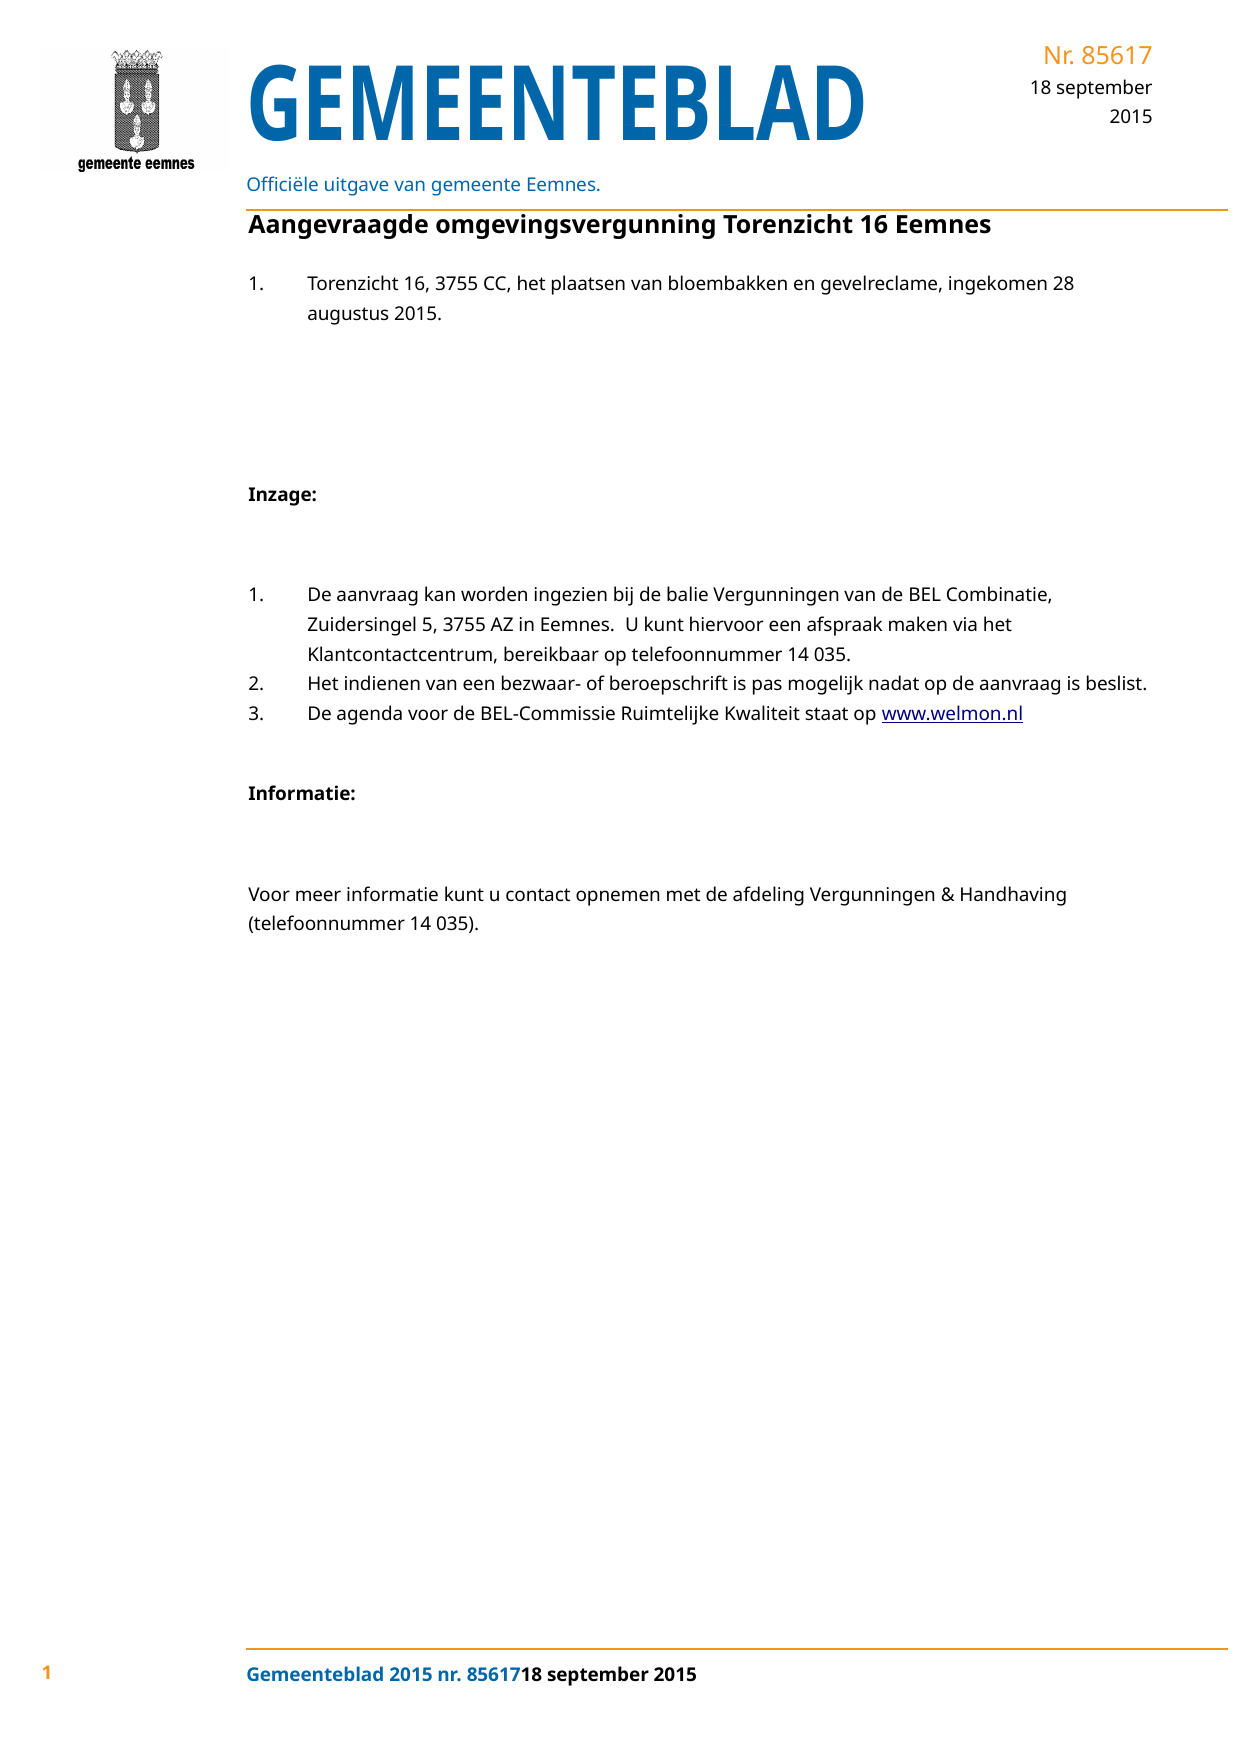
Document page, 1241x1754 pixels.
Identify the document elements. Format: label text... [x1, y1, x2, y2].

list Het indienen van een bezwaar- of beroepschrift is pas mogelijk nadat op de aanvraag is beslist. [248, 670, 1152, 696]
list De agenda voor de BEL-Commissie Ruimtelijke Kwaliteit staat op www.welmon.nl [248, 700, 1152, 726]
list De aanvraag kan worden ingezien bij de balie Vergunningen van de BEL Combinatie, Zuidersingel 5, 3755 AZ in Eemnes. U kunt hiervoor een afspraak maken via het Klantcontactcentrum, bereikbaar op telefoonnummer 14 035. [248, 582, 1152, 666]
list Torenzicht 16, 3755 CC, het plaatsen van bloembakken en gevelreclame, ingekomen 28 augustus 2015. [248, 270, 1152, 326]
picture [41, 47, 231, 172]
text Informatie: [248, 780, 1152, 806]
text Aangevraagde omgevingsvergunning Torenzicht 16 Eemnes [248, 211, 1152, 241]
text Voor meer informatie kunt u contact opnemen met de afdeling Vergunningen & Handhaving (telefoonnummer 14 035). [248, 881, 1152, 936]
text Inzage: [248, 481, 1152, 506]
